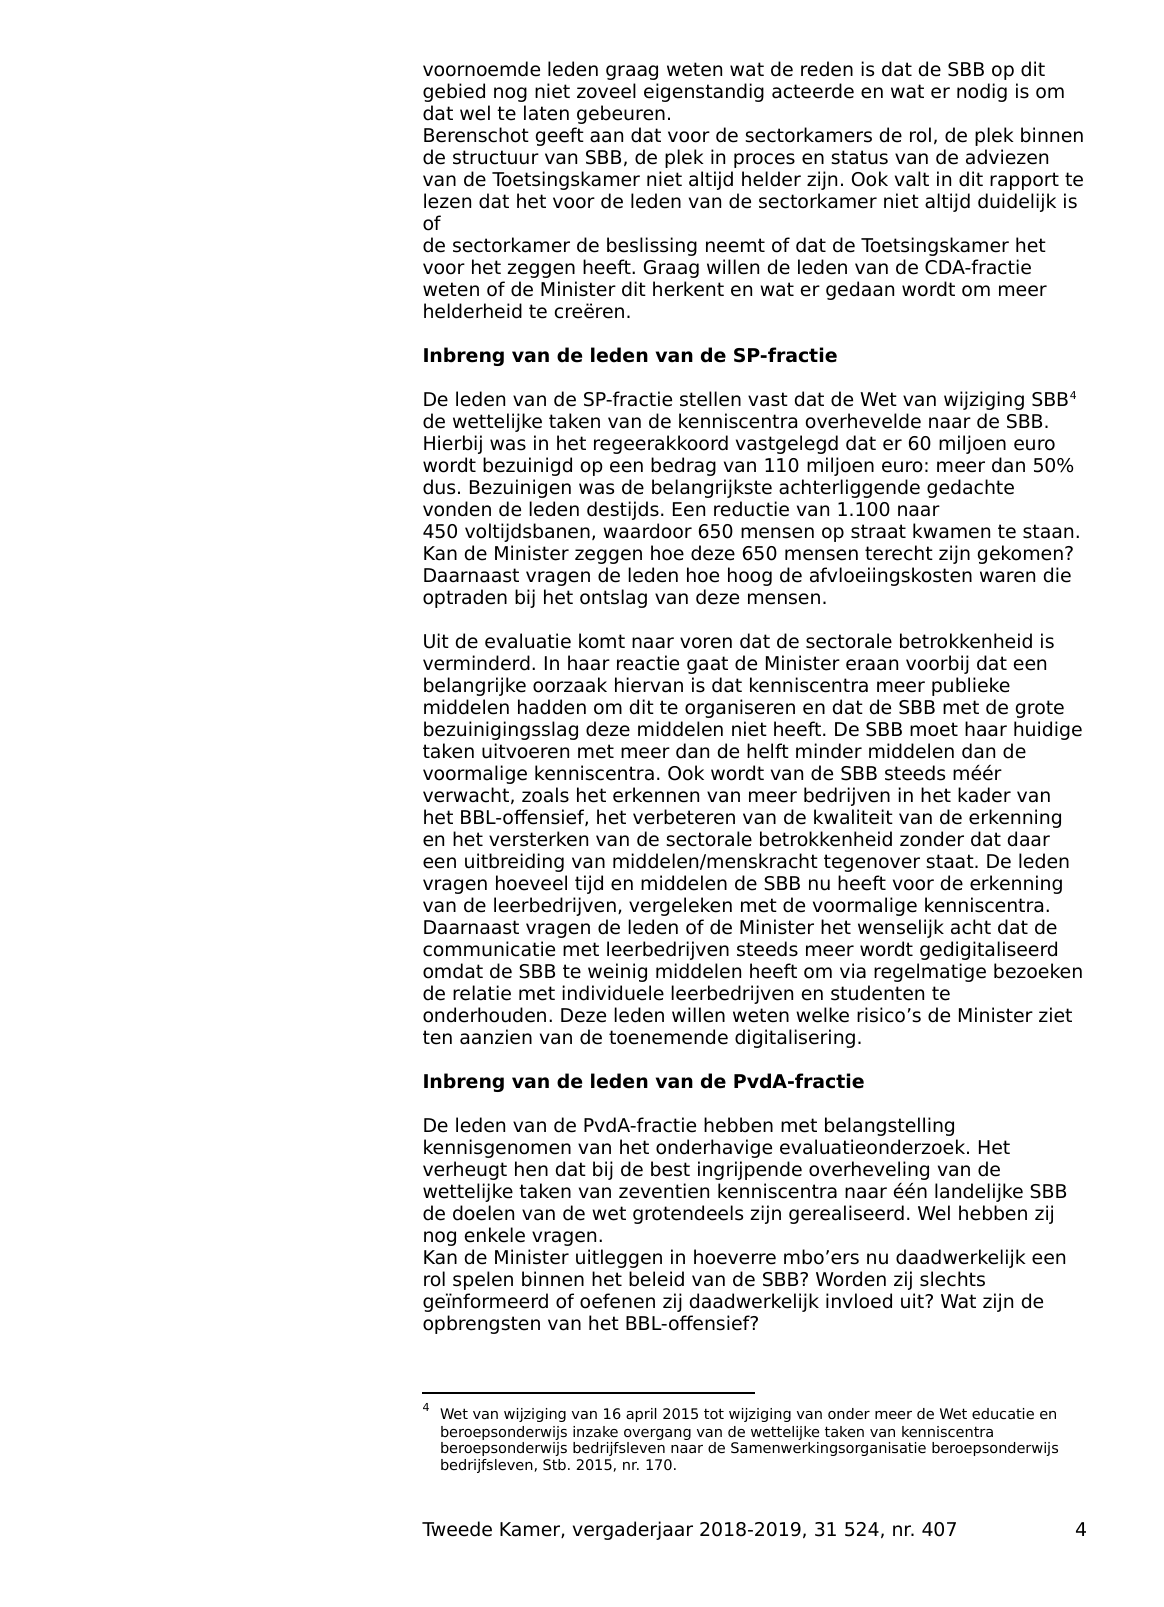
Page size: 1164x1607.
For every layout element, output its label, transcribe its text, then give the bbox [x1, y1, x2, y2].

text de sectorkamer de beslissing neemt of dat de Toetsingskamer het voor het zeggen heeft. Graag willen de leden van de CDA-fractie weten of de Minister dit herkent en wat er gedaan wordt om meer helderheid te creëren. [422, 235, 1087, 323]
text Berenschot geeft aan dat voor de sectorkamers de rol, de plek binnen de structuur van SBB, de plek in proces en status van de adviezen van de Toetsingskamer niet altijd helder zijn. Ook valt in dit rapport te lezen dat het voor de leden van de sectorkamer niet altijd duidelijk is of [422, 125, 1087, 235]
text voornoemde leden graag weten wat de reden is dat de SBB op dit gebied nog niet zoveel eigenstandig acteerde en wat er nodig is om dat wel te laten gebeuren. [422, 59, 1087, 125]
text Kan de Minister uitleggen in hoeverre mbo’ers nu daadwerkelijk een rol spelen binnen het beleid van de SBB? Worden zij slechts geïnformeerd of oefenen zij daadwerkelijk invloed uit? Wat zijn de opbrengsten van het BBL-offensief? [422, 1247, 1087, 1335]
text Wet van wijziging van 16 april 2015 tot wijziging van onder meer de Wet educatie en beroepsonderwijs inzake overgang van de wettelijke taken van kenniscentra beroepsonderwijs bedrijfsleven naar de Samenwerkingsorganisatie beroepsonderwijs bedrijfsleven, Stb. 2015, nr. 170. [422, 1402, 1087, 1474]
subtitle Inbreng van de leden van de SP-fractie [422, 345, 1087, 367]
text De leden van de SP-fractie stellen vast dat de Wet van wijziging SBB de wettelijke taken van de kenniscentra overhevelde naar de SBB. Hierbij was in het regeerakkoord vastgelegd dat er 60 miljoen euro wordt bezuinigd op een bedrag van 110 miljoen euro: meer dan 50% dus. Bezuinigen was de belangrijkste achterliggende gedachte vonden de leden destijds. Een reductie van 1.100 naar 450 voltijdsbanen, waardoor 650 mensen op straat kwamen te staan. Kan de Minister zeggen hoe deze 650 mensen terecht zijn gekomen? Daarnaast vragen de leden hoe hoog de afvloeiingskosten waren die optraden bij het ontslag van deze mensen. [422, 389, 1087, 609]
text Uit de evaluatie komt naar voren dat de sectorale betrokkenheid is verminderd. In haar reactie gaat de Minister eraan voorbij dat een belangrijke oorzaak hiervan is dat kenniscentra meer publieke middelen hadden om dit te organiseren en dat de SBB met de grote bezuinigingsslag deze middelen niet heeft. De SBB moet haar huidige taken uitvoeren met meer dan de helft minder middelen dan de voormalige kenniscentra. Ook wordt van de SBB steeds méér verwacht, zoals het erkennen van meer bedrijven in het kader van het BBL-offensief, het verbeteren van de kwaliteit van de erkenning en het versterken van de sectorale betrokkenheid zonder dat daar een uitbreiding van middelen/menskracht tegenover staat. De leden vragen hoeveel tijd en middelen de SBB nu heeft voor de erkenning van de leerbedrijven, vergeleken met de voormalige kenniscentra. Daarnaast vragen de leden of de Minister het wenselijk acht dat de communicatie met leerbedrijven steeds meer wordt gedigitaliseerd omdat de SBB te weinig middelen heeft om via regelmatige bezoeken de relatie met individuele leerbedrijven en studenten te onderhouden. Deze leden willen weten welke risico’s de Minister ziet ten aanzien van de toenemende digitalisering. [422, 631, 1087, 1049]
subtitle Inbreng van de leden van de PvdA-fractie [422, 1071, 1087, 1093]
text De leden van de PvdA-fractie hebben met belangstelling kennisgenomen van het onderhavige evaluatieonderzoek. Het verheugt hen dat bij de best ingrijpende overheveling van de wettelijke taken van zeventien kenniscentra naar één landelijke SBB de doelen van de wet grotendeels zijn gerealiseerd. Wel hebben zij nog enkele vragen. [422, 1115, 1087, 1247]
